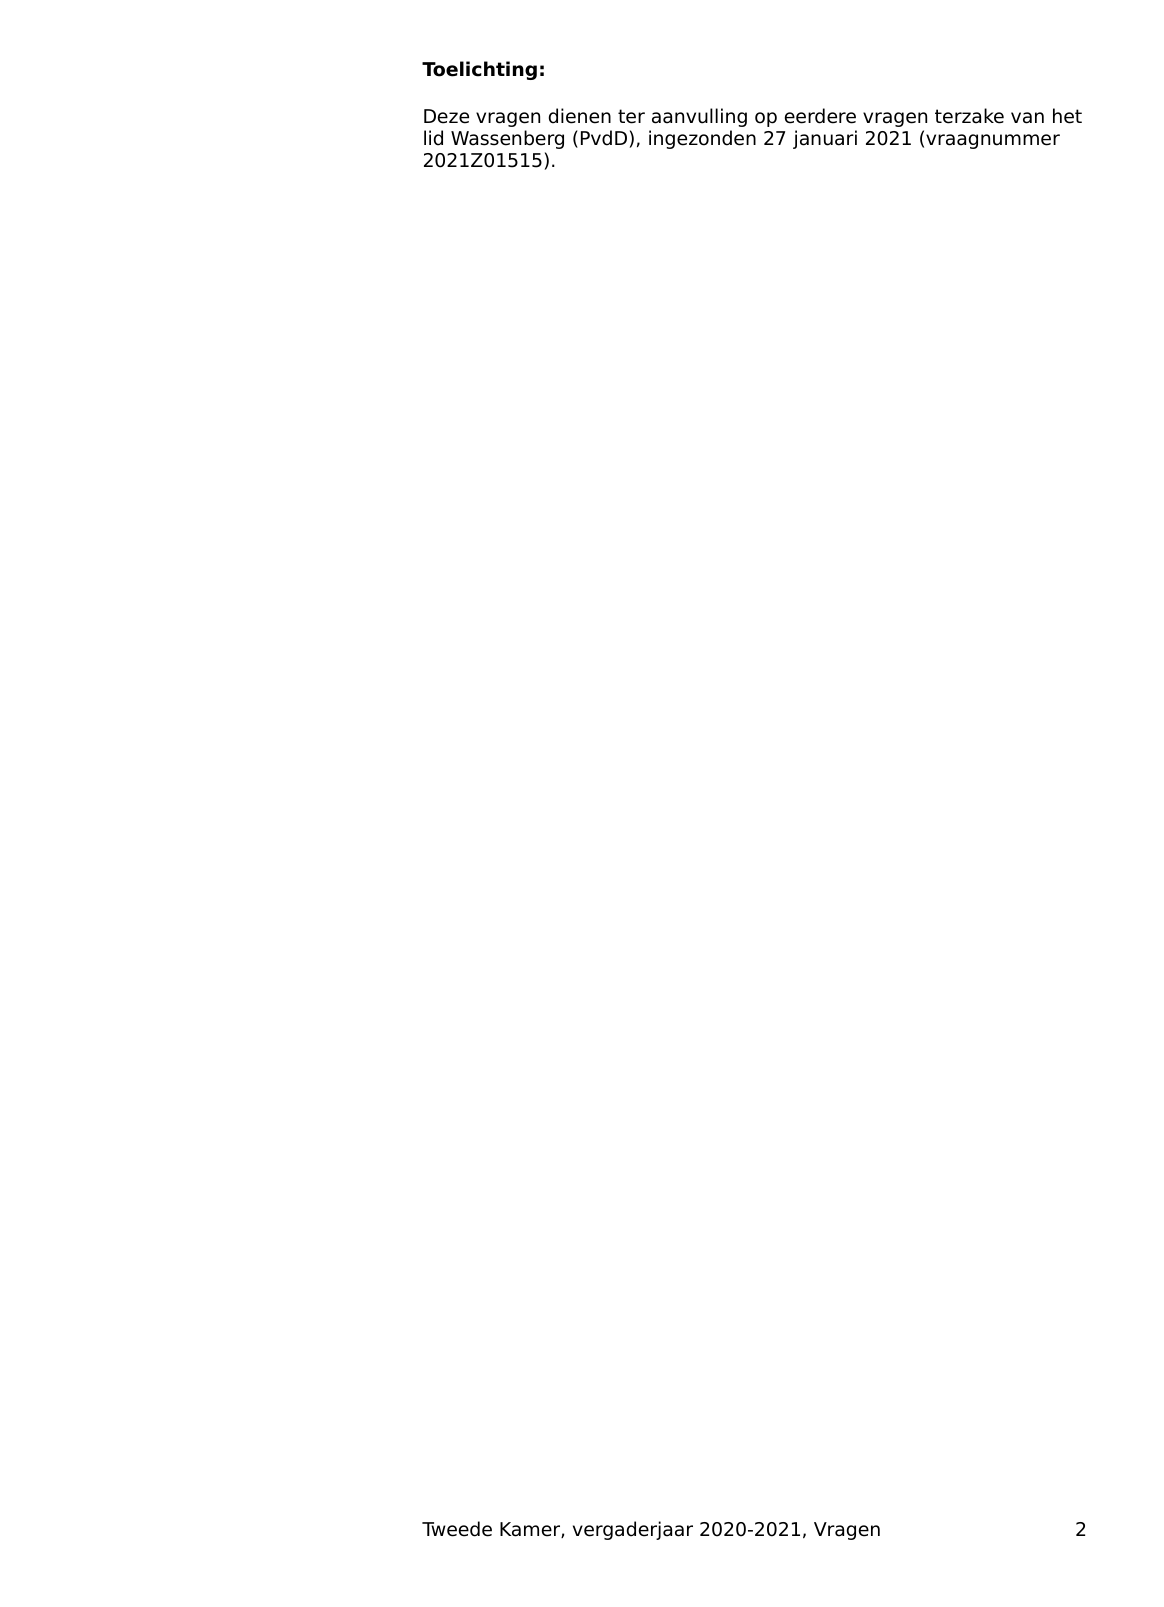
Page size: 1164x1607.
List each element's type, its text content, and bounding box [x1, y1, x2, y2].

text Deze vragen dienen ter aanvulling op eerdere vragen terzake van het lid Wassenberg (PvdD), ingezonden 27 januari 2021 (vraagnummer 2021Z01515). [422, 106, 1087, 172]
subtitle Toelichting: [422, 59, 1087, 81]
